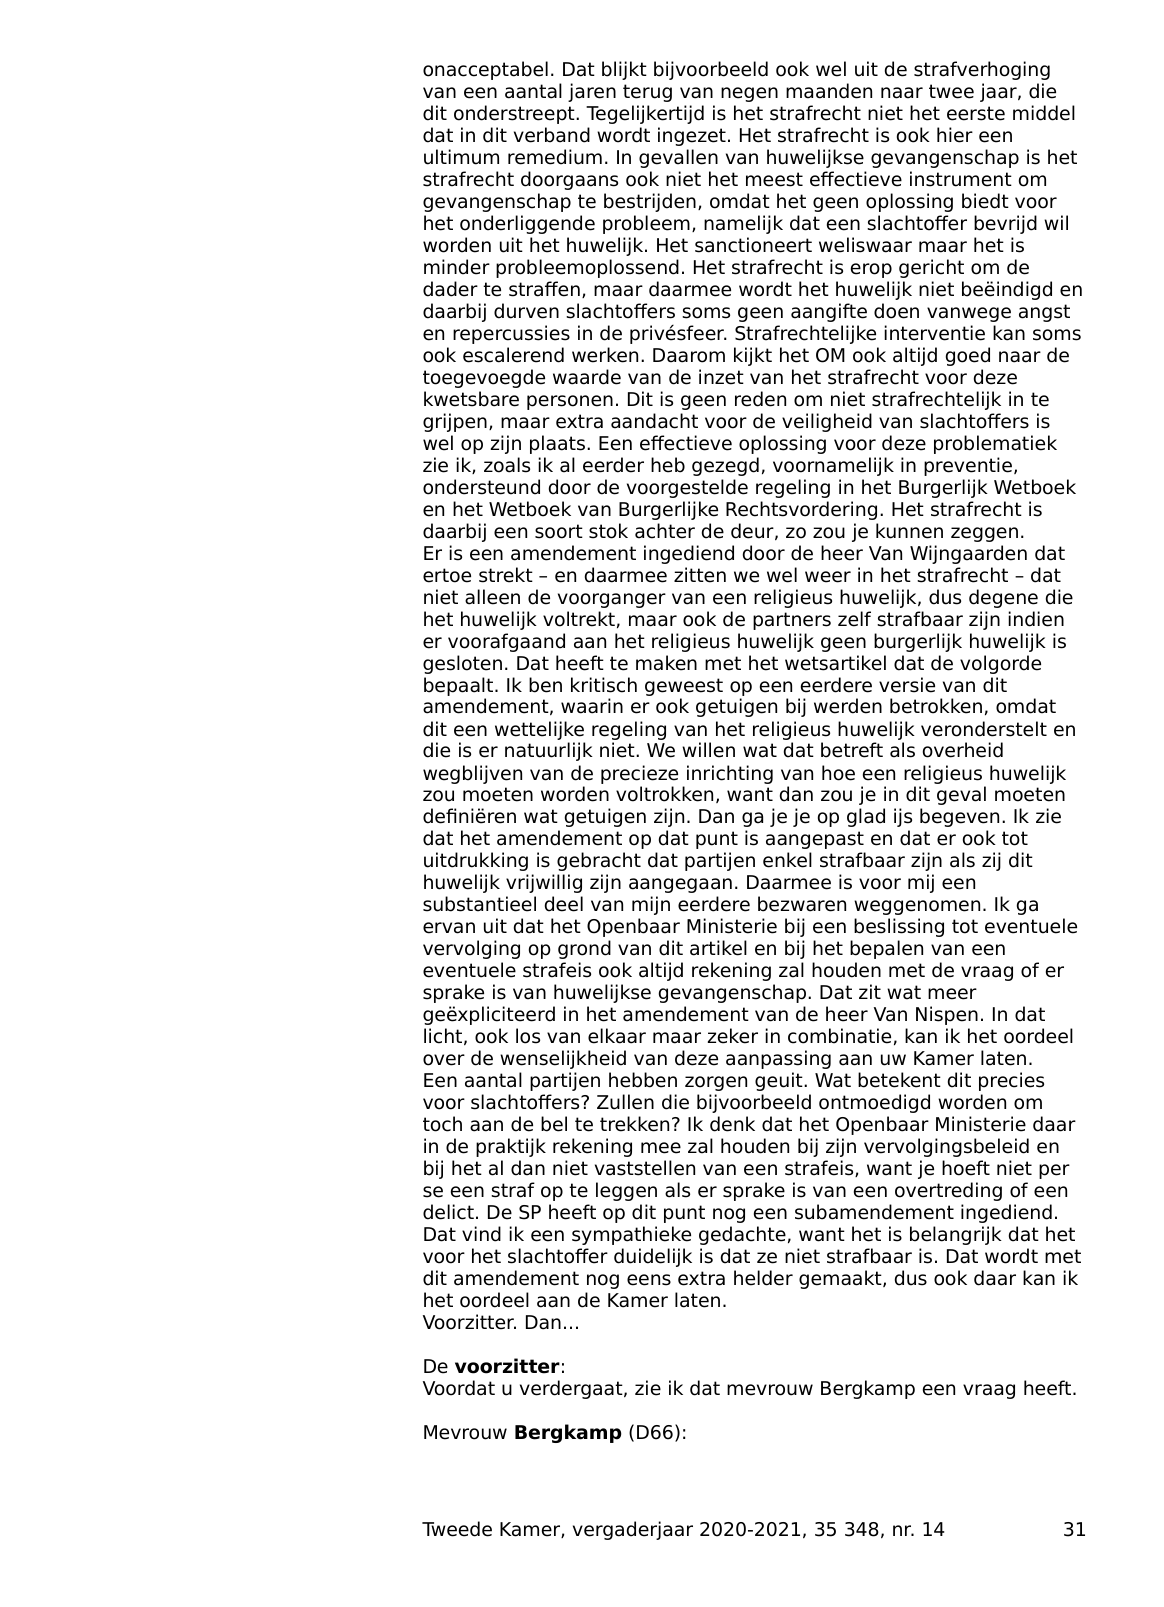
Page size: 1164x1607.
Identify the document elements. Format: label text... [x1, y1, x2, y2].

text Een aantal partijen hebben zorgen geuit. Wat betekent dit precies voor slachtoffers? Zullen die bijvoorbeeld ontmoedigd worden om toch aan de bel te trekken? Ik denk dat het Openbaar Ministerie daar in de praktijk rekening mee zal houden bij zijn vervolgingsbeleid en bij het al dan niet vaststellen van een strafeis, want je hoeft niet per se een straf op te leggen als er sprake is van een overtreding of een delict. De SP heeft op dit punt nog een subamendement ingediend. Dat vind ik een sympathieke gedachte, want het is belangrijk dat het voor het slachtoffer duidelijk is dat ze niet strafbaar is. Dat wordt met dit amendement nog eens extra helder gemaakt, dus ook daar kan ik het oordeel aan de Kamer laten. [422, 1070, 1087, 1312]
text Voordat u verdergaat, zie ik dat mevrouw Bergkamp een vraag heeft. [422, 1378, 1087, 1400]
text De voorzitter: [422, 1356, 1087, 1378]
text onacceptabel. Dat blijkt bijvoorbeeld ook wel uit de strafverhoging van een aantal jaren terug van negen maanden naar twee jaar, die dit onderstreept. Tegelijkertijd is het strafrecht niet het eerste middel dat in dit verband wordt ingezet. Het strafrecht is ook hier een ultimum remedium. In gevallen van huwelijkse gevangenschap is het strafrecht doorgaans ook niet het meest effectieve instrument om gevangenschap te bestrijden, omdat het geen oplossing biedt voor het onderliggende probleem, namelijk dat een slachtoffer bevrijd wil worden uit het huwelijk. Het sanctioneert weliswaar maar het is minder probleemoplossend. Het strafrecht is erop gericht om de dader te straffen, maar daarmee wordt het huwelijk niet beëindigd en daarbij durven slachtoffers soms geen aangifte doen vanwege angst en repercussies in de privésfeer. Strafrechtelijke interventie kan soms ook escalerend werken. Daarom kijkt het OM ook altijd goed naar de toegevoegde waarde van de inzet van het strafrecht voor deze kwetsbare personen. Dit is geen reden om niet strafrechtelijk in te grijpen, maar extra aandacht voor de veiligheid van slachtoffers is wel op zijn plaats. Een effectieve oplossing voor deze problematiek zie ik, zoals ik al eerder heb gezegd, voornamelijk in preventie, ondersteund door de voorgestelde regeling in het Burgerlijk Wetboek en het Wetboek van Burgerlijke Rechtsvordering. Het strafrecht is daarbij een soort stok achter de deur, zo zou je kunnen zeggen. [422, 59, 1087, 543]
text Voorzitter. Dan... [422, 1312, 1087, 1334]
text Mevrouw Bergkamp (D66): [422, 1422, 1087, 1444]
text Er is een amendement ingediend door de heer Van Wijngaarden dat ertoe strekt – en daarmee zitten we wel weer in het strafrecht – dat niet alleen de voorganger van een religieus huwelijk, dus degene die het huwelijk voltrekt, maar ook de partners zelf strafbaar zijn indien er voorafgaand aan het religieus huwelijk geen burgerlijk huwelijk is gesloten. Dat heeft te maken met het wetsartikel dat de volgorde bepaalt. Ik ben kritisch geweest op een eerdere versie van dit amendement, waarin er ook getuigen bij werden betrokken, omdat dit een wettelijke regeling van het religieus huwelijk veronderstelt en die is er natuurlijk niet. We willen wat dat betreft als overheid wegblijven van de precieze inrichting van hoe een religieus huwelijk zou moeten worden voltrokken, want dan zou je in dit geval moeten definiëren wat getuigen zijn. Dan ga je je op glad ijs begeven. Ik zie dat het amendement op dat punt is aangepast en dat er ook tot uitdrukking is gebracht dat partijen enkel strafbaar zijn als zij dit huwelijk vrijwillig zijn aangegaan. Daarmee is voor mij een substantieel deel van mijn eerdere bezwaren weggenomen. Ik ga ervan uit dat het Openbaar Ministerie bij een beslissing tot eventuele vervolging op grond van dit artikel en bij het bepalen van een eventuele strafeis ook altijd rekening zal houden met de vraag of er sprake is van huwelijkse gevangenschap. Dat zit wat meer geëxpliciteerd in het amendement van de heer Van Nispen. In dat licht, ook los van elkaar maar zeker in combinatie, kan ik het oordeel over de wenselijkheid van deze aanpassing aan uw Kamer laten. [422, 543, 1087, 1070]
